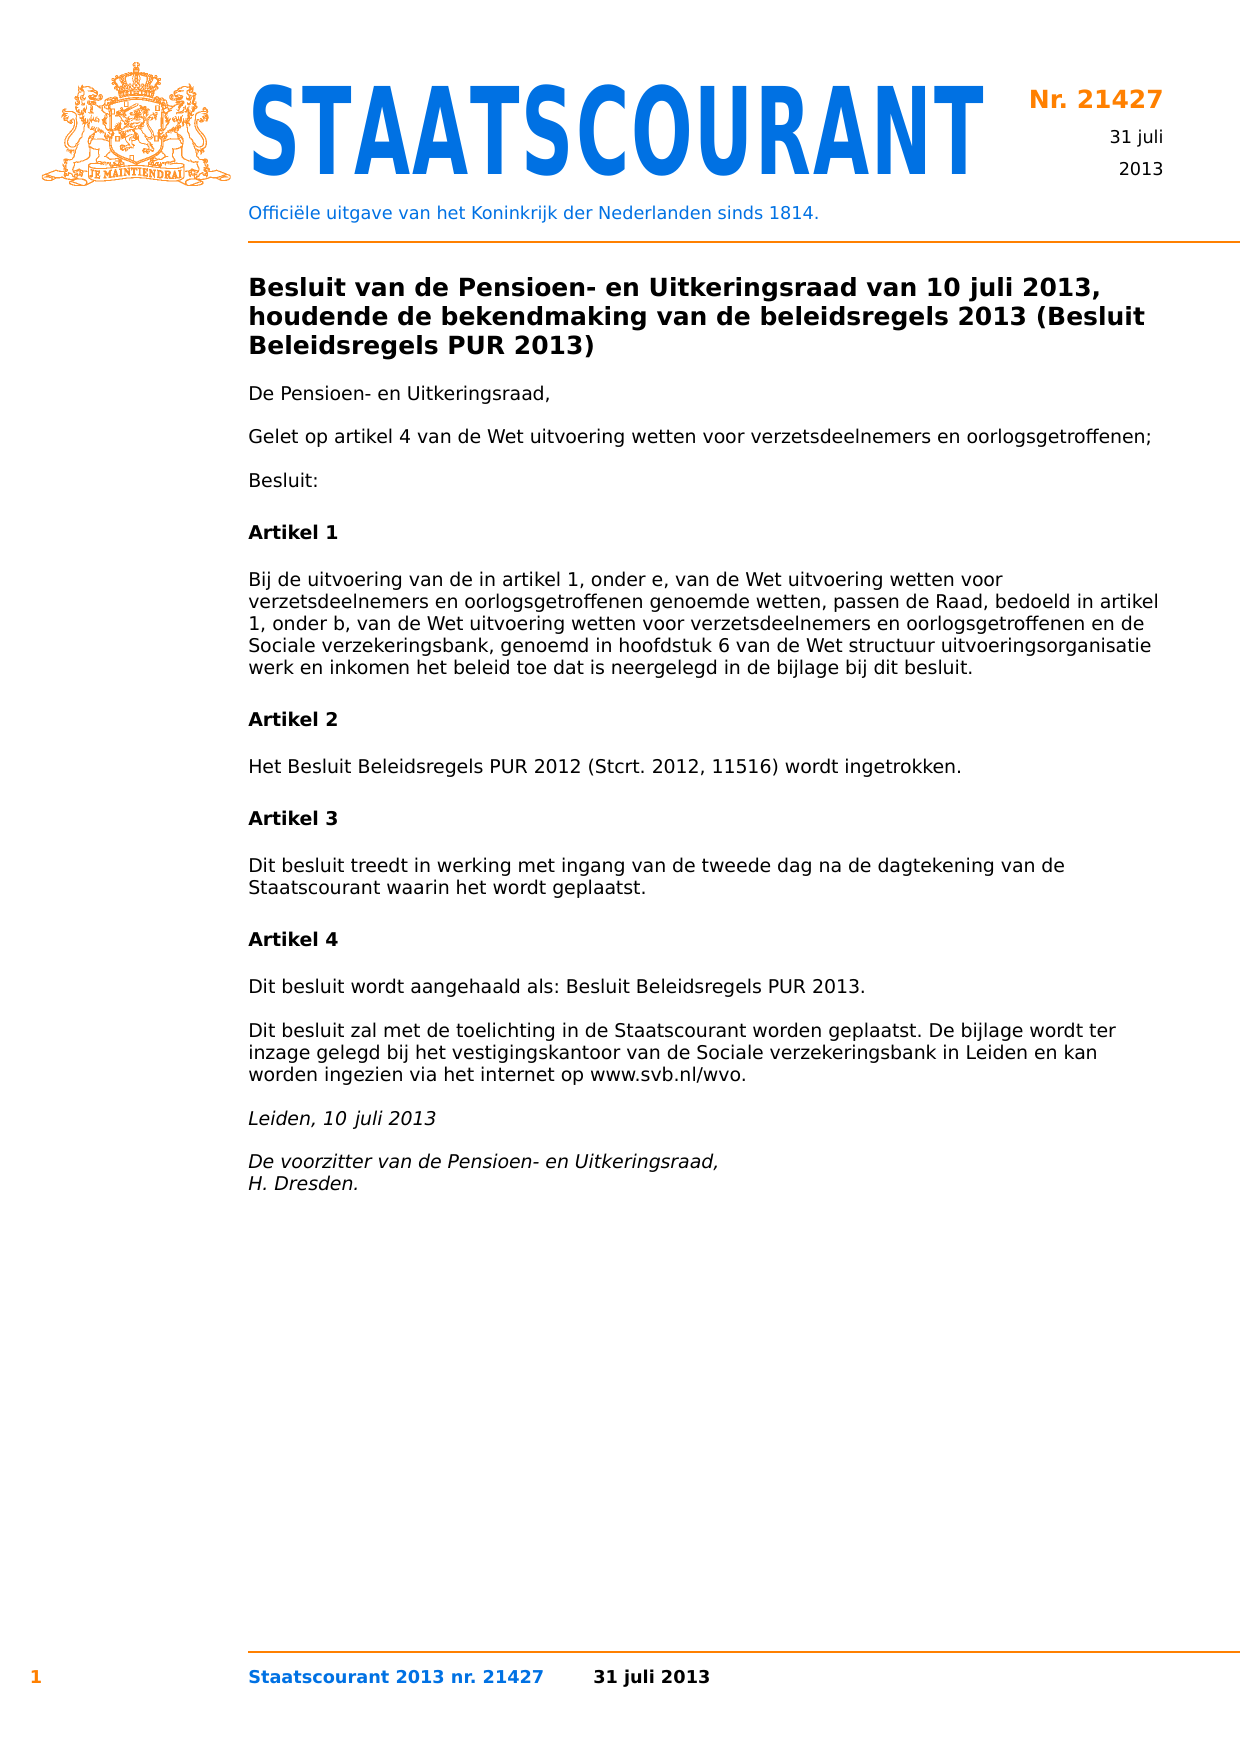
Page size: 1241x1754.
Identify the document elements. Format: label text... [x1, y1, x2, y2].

text Dit besluit zal met de toelichting in de Staatscourant worden geplaatst. De bijlage wordt ter inzage gelegd bij het vestigingskantoor van de Sociale verzekeringsbank in Leiden en kan worden ingezien via het internet op www.svb.nl/wvo. [248, 1020, 1163, 1086]
subtitle Artikel 2 [248, 709, 1163, 731]
subtitle Artikel 3 [248, 808, 1163, 830]
table_cell Officiële uitgave van het Koninkrijk der Nederlanden sinds 1814. [248, 203, 1240, 241]
table_header [25, 62, 248, 241]
text Dit besluit wordt aangehaald als: Besluit Beleidsregels PUR 2013. [248, 976, 1163, 998]
table_cell 2013 [998, 153, 1240, 203]
subtitle Besluit van de Pensioen- en Uitkeringsraad van 10 juli 2013, houdende de bekendmaking van de beleidsregels 2013 (Besluit Beleidsregels PUR 2013) [248, 273, 1163, 361]
text Het Besluit Beleidsregels PUR 2012 (Stcrt. 2012, 11516) wordt ingetrokken. [248, 756, 1163, 778]
text Leiden, 10 juli 2013 [248, 1107, 1163, 1129]
subtitle Artikel 4 [248, 929, 1163, 951]
text Dit besluit treedt in werking met ingang van de tweede dag na de dagtekening van de Staatscourant waarin het wordt geplaatst. [248, 855, 1163, 899]
table_header Nr. 21427 [998, 62, 1240, 121]
text De Pensioen- en Uitkeringsraad, [248, 382, 1163, 404]
text De voorzitter van de Pensioen- en Uitkeringsraad, H. Dresden. [248, 1151, 1163, 1195]
table_cell 31 juli [998, 121, 1240, 153]
text Bij de uitvoering van de in artikel 1, onder e, van de Wet uitvoering wetten voor verzetsdeelnemers en oorlogsgetroffenen genoemde wetten, passen de Raad, bedoeld in artikel 1, onder b, van de Wet uitvoering wetten voor verzetsdeelnemers en oorlogsgetroffenen en de Sociale verzekeringsbank, genoemd in hoofdstuk 6 van de Wet structuur uitvoeringsorganisatie werk en inkomen het beleid toe dat is neergelegd in de bijlage bij dit besluit. [248, 569, 1163, 679]
subtitle Artikel 1 [248, 522, 1163, 544]
table_header STAATSCOURANT [248, 62, 998, 203]
text Gelet op artikel 4 van de Wet uitvoering wetten voor verzetsdeelnemers en oorlogsgetroffenen; [248, 426, 1163, 448]
text Besluit: [248, 470, 1163, 492]
picture [41, 62, 231, 186]
